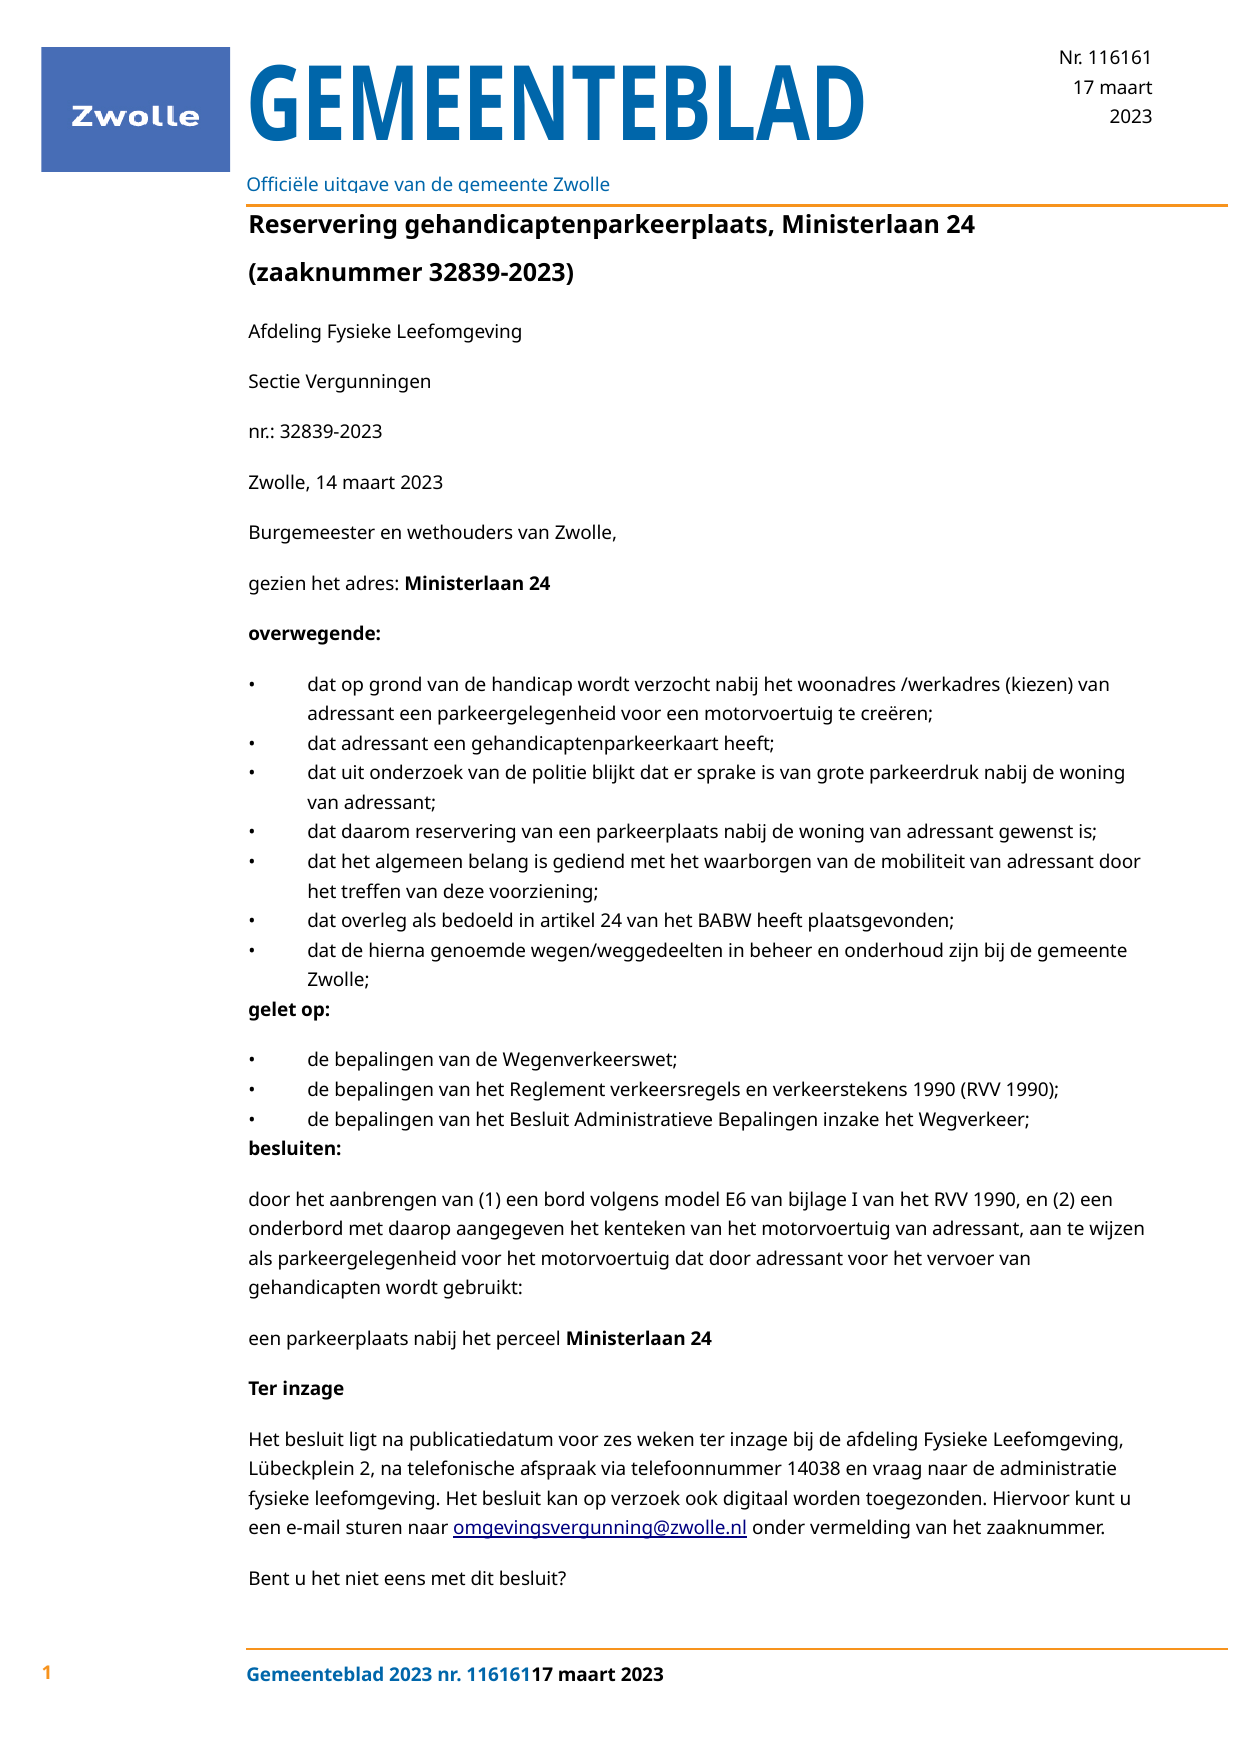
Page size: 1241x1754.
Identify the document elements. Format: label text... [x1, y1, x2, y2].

text overwegende: [248, 620, 1152, 646]
text Reservering gehandicaptenparkeerplaats, Ministerlaan 24 (zaaknummer 32839-2023) [248, 207, 1152, 288]
text Afdeling Fysieke Leefomgeving [248, 318, 1152, 344]
list dat daarom reservering van een parkeerplaats nabij de woning van adressant gewenst is; [248, 819, 1152, 844]
list de bepalingen van het Besluit Administratieve Bepalingen inzake het Wegverkeer; [248, 1106, 1152, 1132]
list de bepalingen van de Wegenverkeerswet; [248, 1047, 1152, 1072]
list dat uit onderzoek van de politie blijkt dat er sprake is van grote parkeerdruk nabij de woning van adressant; [248, 759, 1152, 815]
text door het aanbrengen van (1) een bord volgens model E6 van bijlage I van het RVV 1990, en (2) een onderbord met daarop aangegeven het kenteken van het motorvoertuig van adressant, aan te wijzen als parkeergelegenheid voor het motorvoertuig dat door adressant voor het vervoer van gehandicapten wordt gebruikt: [248, 1186, 1152, 1300]
text een parkeerplaats nabij het perceel Ministerlaan 24 [248, 1325, 1152, 1351]
text Het besluit ligt na publicatiedatum voor zes weken ter inzage bij de afdeling Fysieke Leefomgeving, Lübeckplein 2, na telefonische afspraak via telefoonnummer 14038 en vraag naar de administratie fysieke leefomgeving. Het besluit kan op verzoek ook digitaal worden toegezonden. Hiervoor kunt u een e-mail sturen naar omgevingsvergunning@zwolle.nl onder vermelding van het zaaknummer. [248, 1426, 1152, 1540]
text Bent u het niet eens met dit besluit? [248, 1565, 1152, 1591]
text gezien het adres: Ministerlaan 24 [248, 570, 1152, 596]
list dat op grond van de handicap wordt verzocht nabij het woonadres /werkadres (kiezen) van adressant een parkeergelegenheid voor een motorvoertuig te creëren; [248, 671, 1152, 726]
text gelet op: [248, 996, 1152, 1022]
text Sectie Vergunningen [248, 368, 1152, 394]
list dat het algemeen belang is gediend met het waarborgen van de mobiliteit van adressant door het treffen van deze voorziening; [248, 848, 1152, 904]
list dat adressant een gehandicaptenparkeerkaart heeft; [248, 730, 1152, 756]
list de bepalingen van het Reglement verkeersregels en verkeerstekens 1990 (RVV 1990); [248, 1076, 1152, 1102]
picture [41, 47, 231, 172]
text Burgemeester en wethouders van Zwolle, [248, 519, 1152, 545]
text Ter inzage [248, 1375, 1152, 1401]
list dat overleg als bedoeld in artikel 24 van het BABW heeft plaatsgevonden; [248, 907, 1152, 933]
list dat de hierna genoemde wegen/weggedeelten in beheer en onderhoud zijn bij de gemeente Zwolle; [248, 937, 1152, 992]
text nr.: 32839-2023 [248, 419, 1152, 444]
text besluiten: [248, 1135, 1152, 1161]
text Zwolle, 14 maart 2023 [248, 469, 1152, 495]
